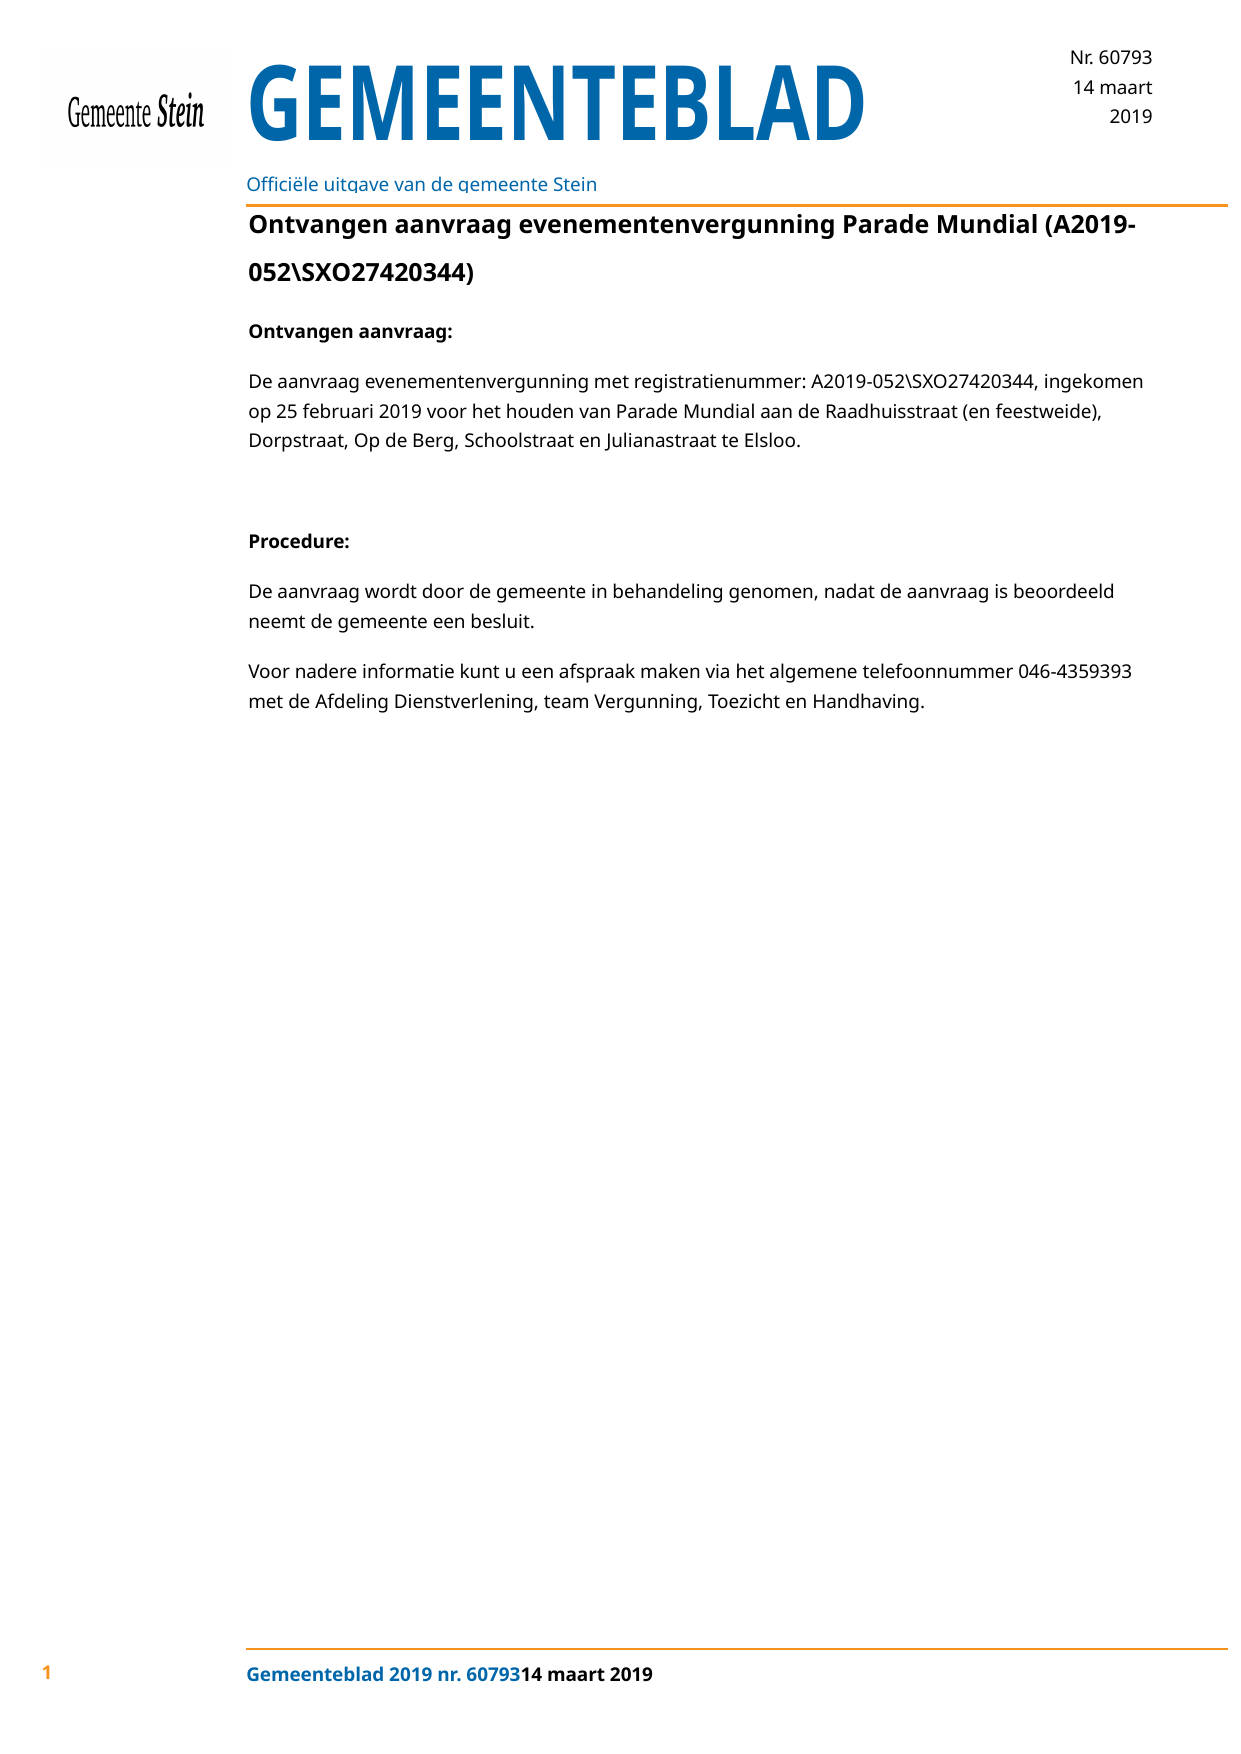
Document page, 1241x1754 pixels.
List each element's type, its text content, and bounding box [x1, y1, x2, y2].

text Procedure: [248, 528, 1152, 554]
text Ontvangen aanvraag evenementenvergunning Parade Mundial (A2019-052\SXO27420344) [248, 207, 1152, 288]
text Voor nadere informatie kunt u een afspraak maken via het algemene telefoonnummer 046-4359393 met de Afdeling Dienstverlening, team Vergunning, Toezicht en Handhaving. [248, 659, 1152, 714]
text De aanvraag evenementenvergunning met registratienummer: A2019-052\SXO27420344, ingekomen op 25 februari 2019 voor het houden van Parade Mundial aan de Raadhuisstraat (en feestweide), Dorpstraat, Op de Berg, Schoolstraat en Julianastraat te Elsloo. [248, 368, 1152, 453]
text De aanvraag wordt door de gemeente in behandeling genomen, nadat de aanvraag is beoordeeld neemt de gemeente een besluit. [248, 579, 1152, 634]
picture [41, 47, 231, 172]
text Ontvangen aanvraag: [248, 318, 1152, 344]
